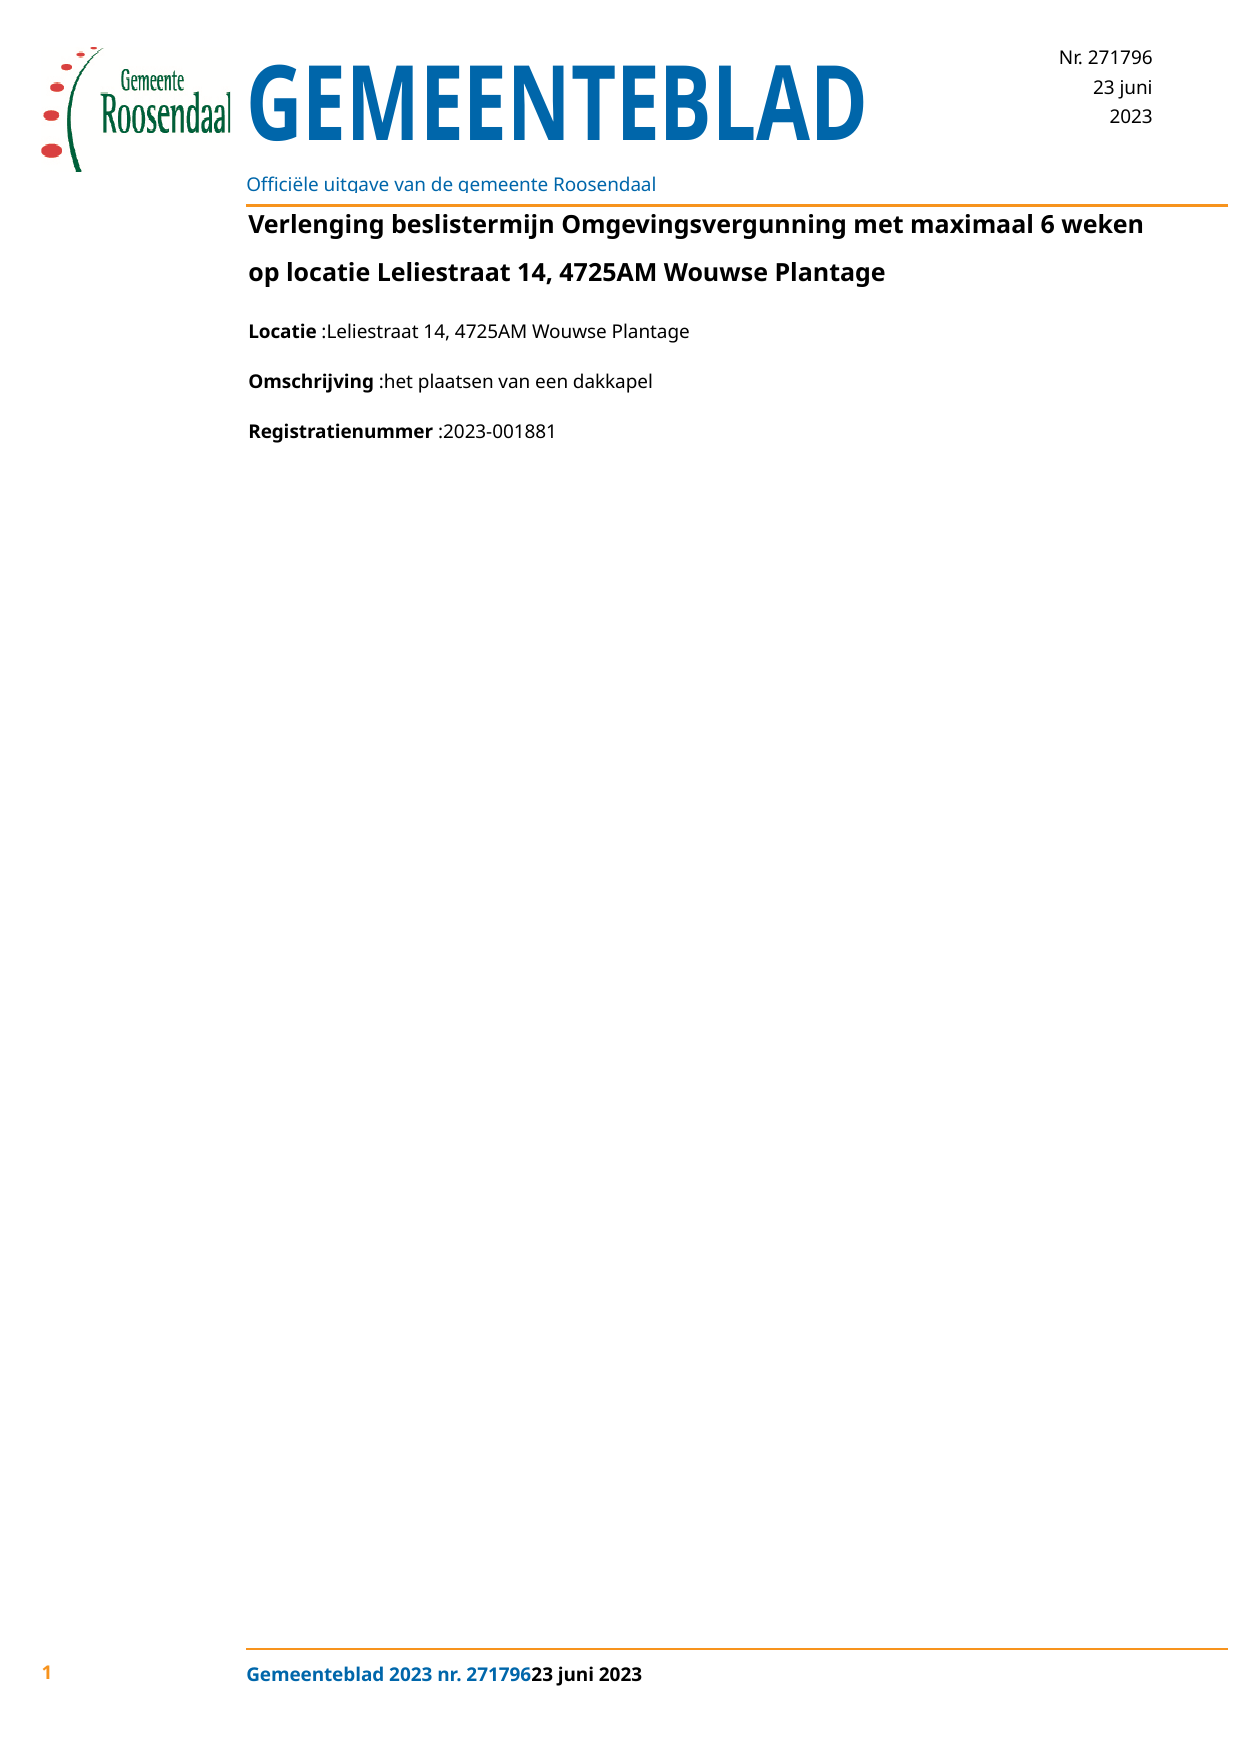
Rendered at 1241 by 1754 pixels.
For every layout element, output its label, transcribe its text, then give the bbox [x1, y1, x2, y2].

picture [41, 47, 231, 172]
text Registratienummer :2023-001881 [248, 419, 1152, 444]
text Verlenging beslistermijn Omgevingsvergunning met maximaal 6 weken op locatie Leliestraat 14, 4725AM Wouwse Plantage [248, 207, 1152, 288]
text Omschrijving :het plaatsen van een dakkapel [248, 368, 1152, 394]
text Locatie :Leliestraat 14, 4725AM Wouwse Plantage [248, 318, 1152, 344]
